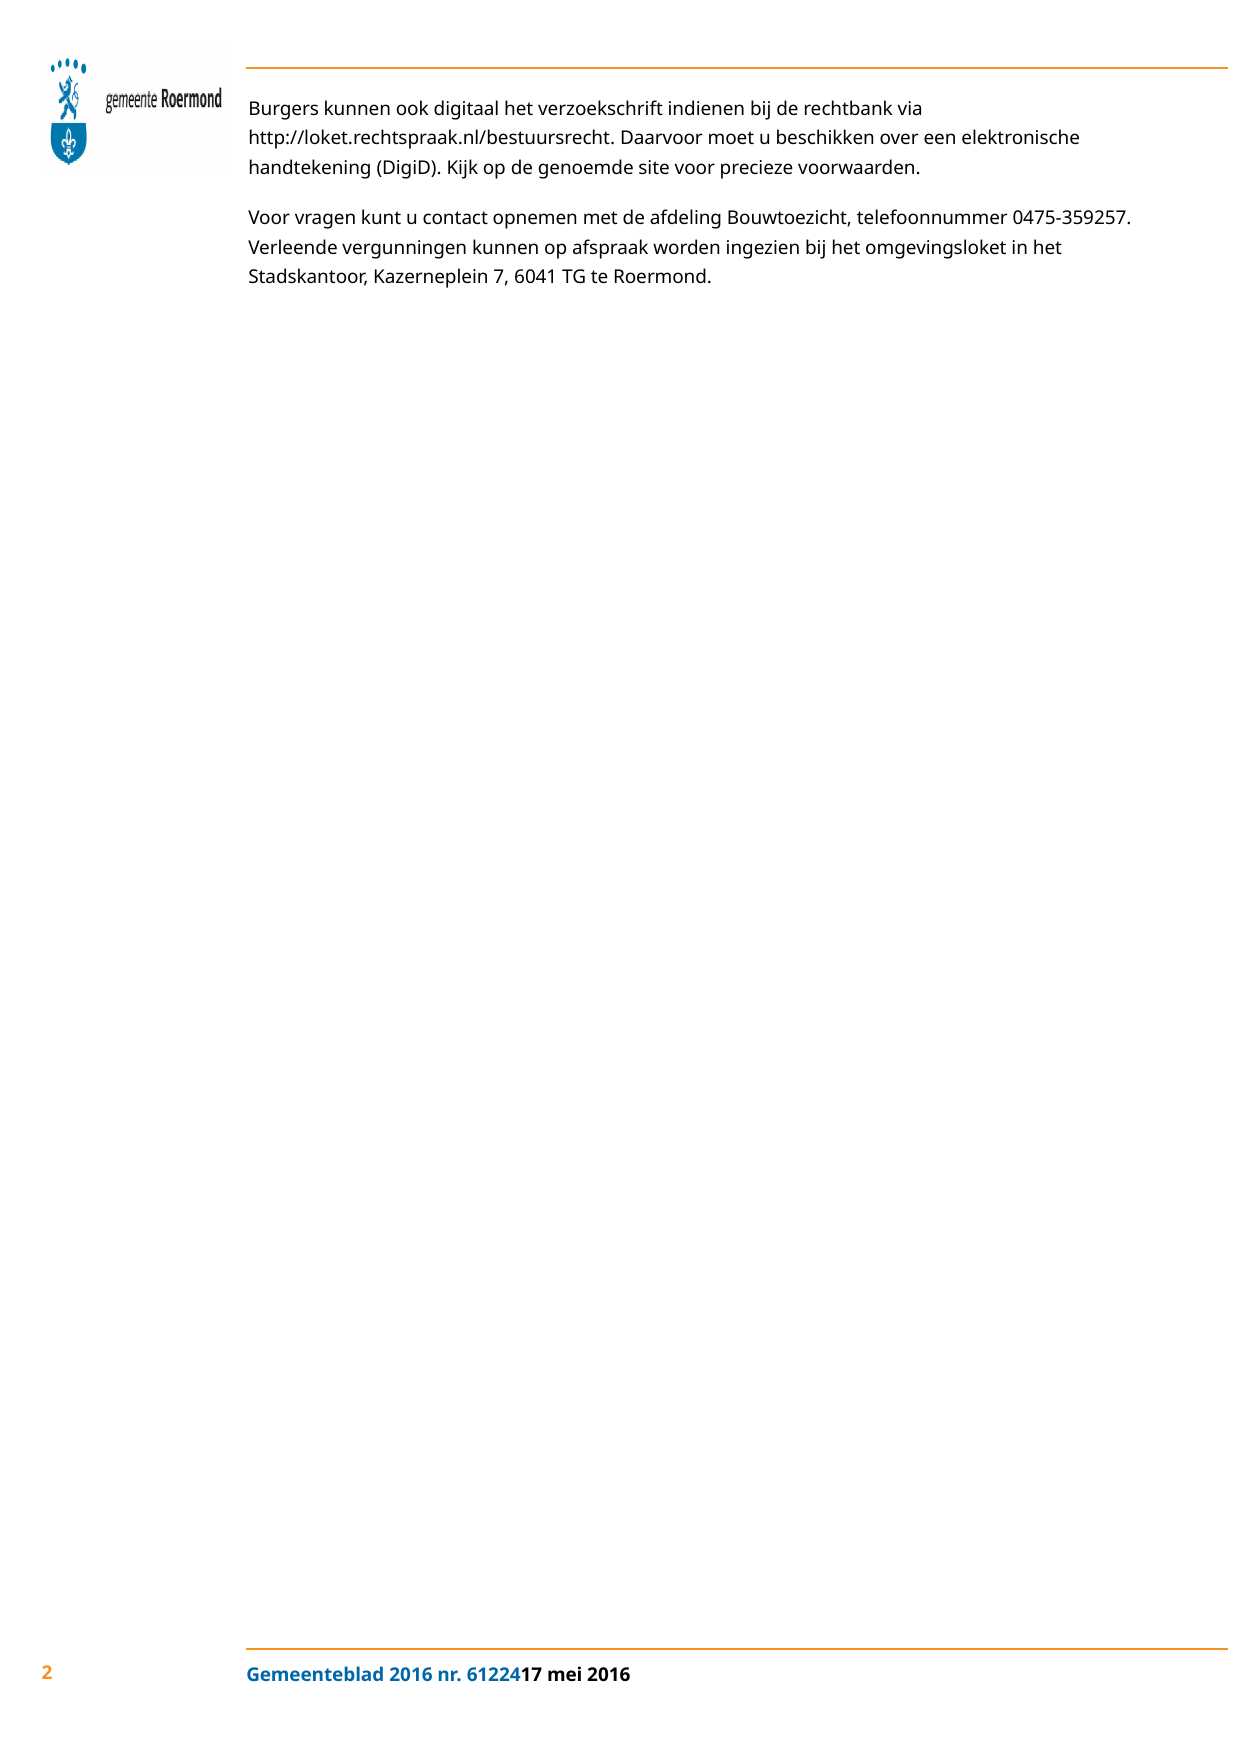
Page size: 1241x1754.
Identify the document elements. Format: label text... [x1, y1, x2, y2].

picture [41, 47, 231, 172]
text Voor vragen kunt u contact opnemen met de afdeling Bouwtoezicht, telefoonnummer 0475-359257. Verleende vergunningen kunnen op afspraak worden ingezien bij het omgevingsloket in het Stadskantoor, Kazerneplein 7, 6041 TG te Roermond. [248, 204, 1152, 289]
text Burgers kunnen ook digitaal het verzoekschrift indienen bij de rechtbank via http://loket.rechtspraak.nl/bestuursrecht. Daarvoor moet u beschikken over een elektronische handtekening (DigiD). Kijk op de genoemde site voor precieze voorwaarden. [248, 95, 1152, 180]
